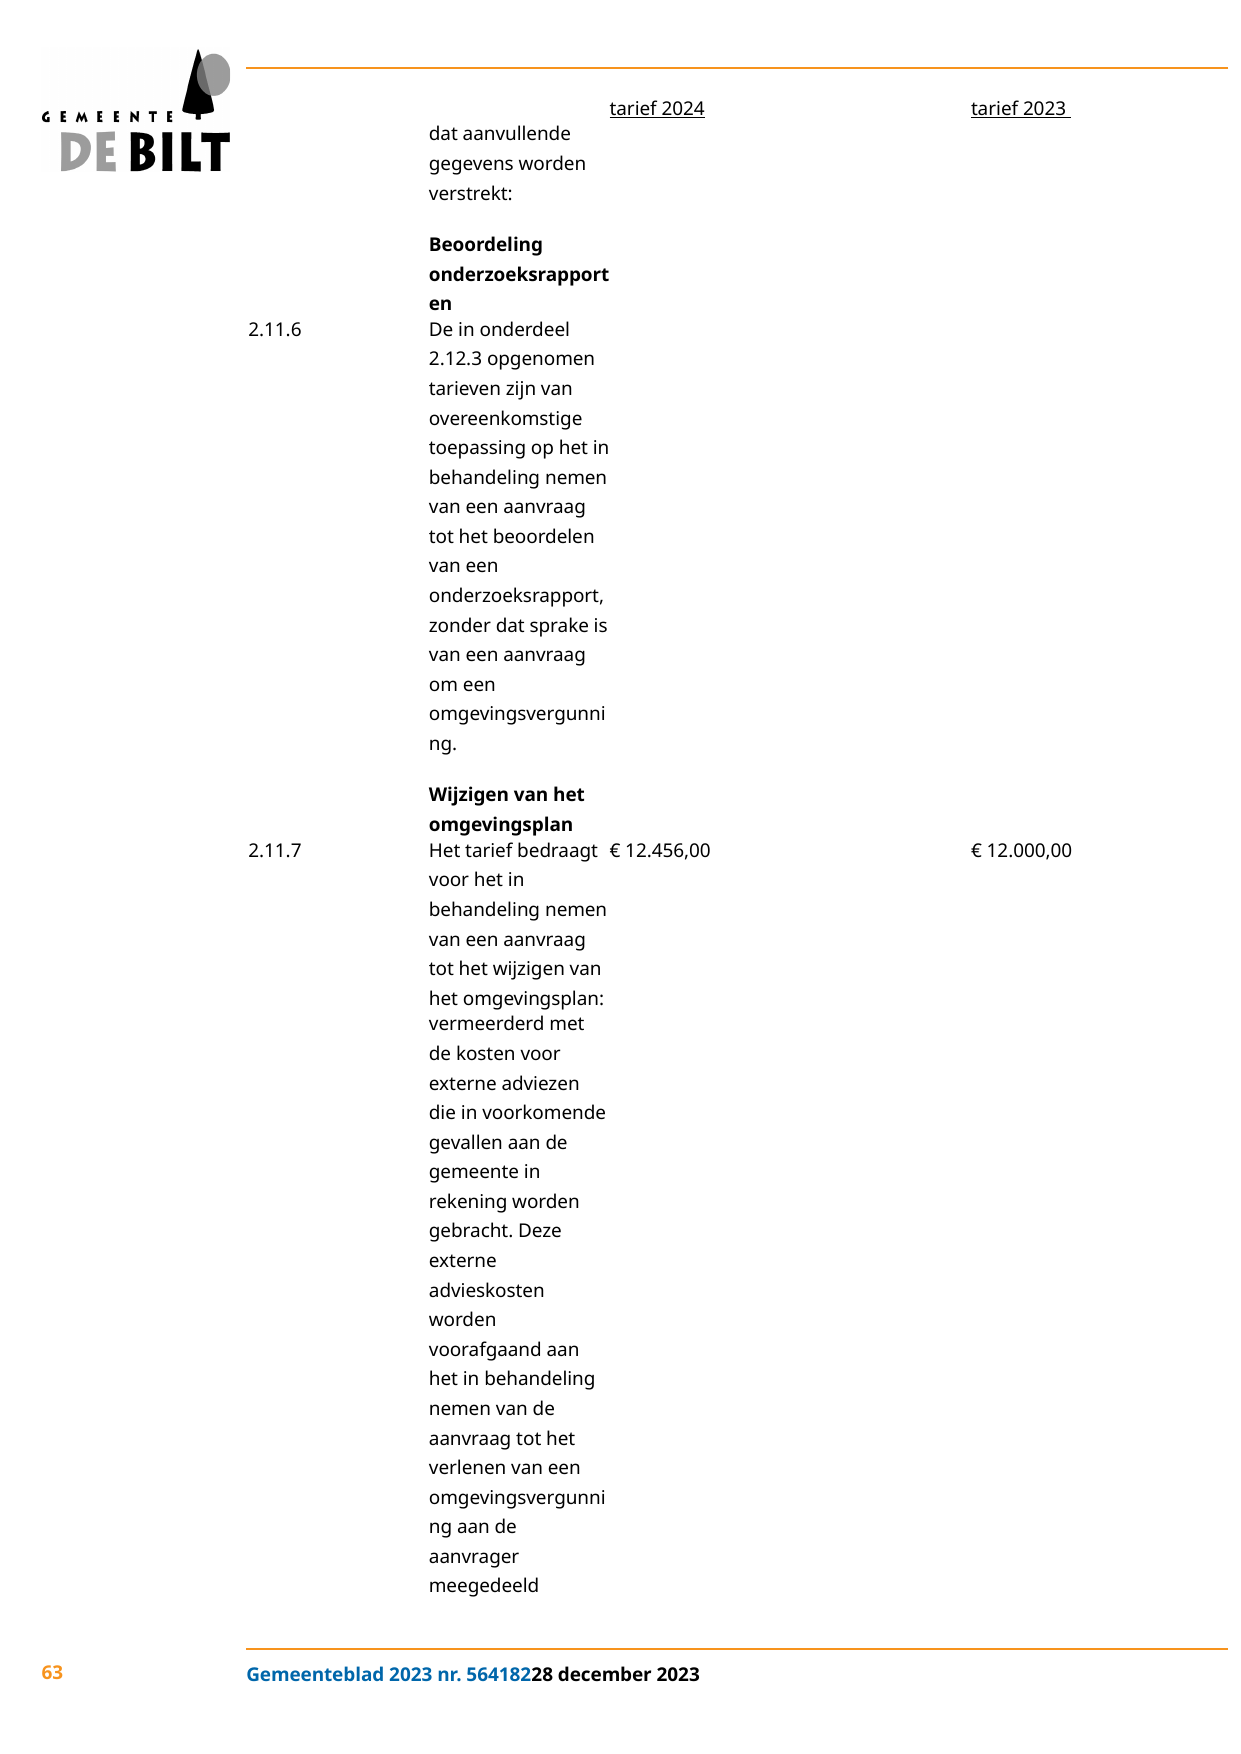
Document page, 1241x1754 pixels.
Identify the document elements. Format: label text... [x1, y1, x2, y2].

table_header tarief 2023 [971, 95, 1152, 121]
table_cell [609, 1011, 971, 1598]
table_cell vermeerderd met de kosten voor externe adviezen die in voorkomende gevallen aan de gemeente in rekening worden gebracht. Deze externe advieskosten worden voorafgaand aan het in behandeling nemen van de aanvraag tot het verlenen van een omgevingsvergunning aan de aanvrager meegedeeld [429, 1011, 609, 1598]
table_cell [971, 756, 1152, 782]
table_cell € 12.456,00 [609, 837, 971, 1011]
table_cell [971, 782, 1152, 837]
table_cell 2.11.6 [248, 316, 429, 756]
table_cell [609, 756, 971, 782]
table_cell [248, 1011, 429, 1598]
table_header [429, 95, 609, 121]
table_cell [248, 756, 429, 782]
table_cell Wijzigen van het omgevingsplan [429, 782, 609, 837]
table_cell [971, 205, 1152, 231]
table_cell [248, 121, 429, 205]
table_cell dat aanvullende gegevens worden verstrekt: [429, 121, 609, 205]
table_cell [971, 1011, 1152, 1598]
table_header tarief 2024 [609, 95, 971, 121]
table_cell [971, 121, 1152, 205]
table_cell Het tarief bedraagt voor het in behandeling nemen van een aanvraag tot het wijzigen van het omgevingsplan: [429, 837, 609, 1011]
table_cell [609, 205, 971, 231]
table_cell [429, 756, 609, 782]
table_cell [609, 231, 971, 316]
table_cell [248, 782, 429, 837]
table_cell [609, 316, 971, 756]
table_cell [429, 205, 609, 231]
table_header [248, 95, 429, 121]
table_cell [248, 205, 429, 231]
table_cell € 12.000,00 [971, 837, 1152, 1011]
table_cell [609, 782, 971, 837]
table_cell Beoordeling onderzoeksrapporten [429, 231, 609, 316]
table_cell De in onderdeel 2.12.3 opgenomen tarieven zijn van overeenkomstige toepassing op het in behandeling nemen van een aanvraag tot het beoordelen van een onderzoeksrapport, zonder dat sprake is van een aanvraag om een omgevingsvergunning. [429, 316, 609, 756]
table_cell [248, 231, 429, 316]
table_cell [971, 316, 1152, 756]
table_cell [609, 121, 971, 205]
table_cell [971, 231, 1152, 316]
table_cell 2.11.7 [248, 837, 429, 1011]
picture [41, 47, 231, 172]
